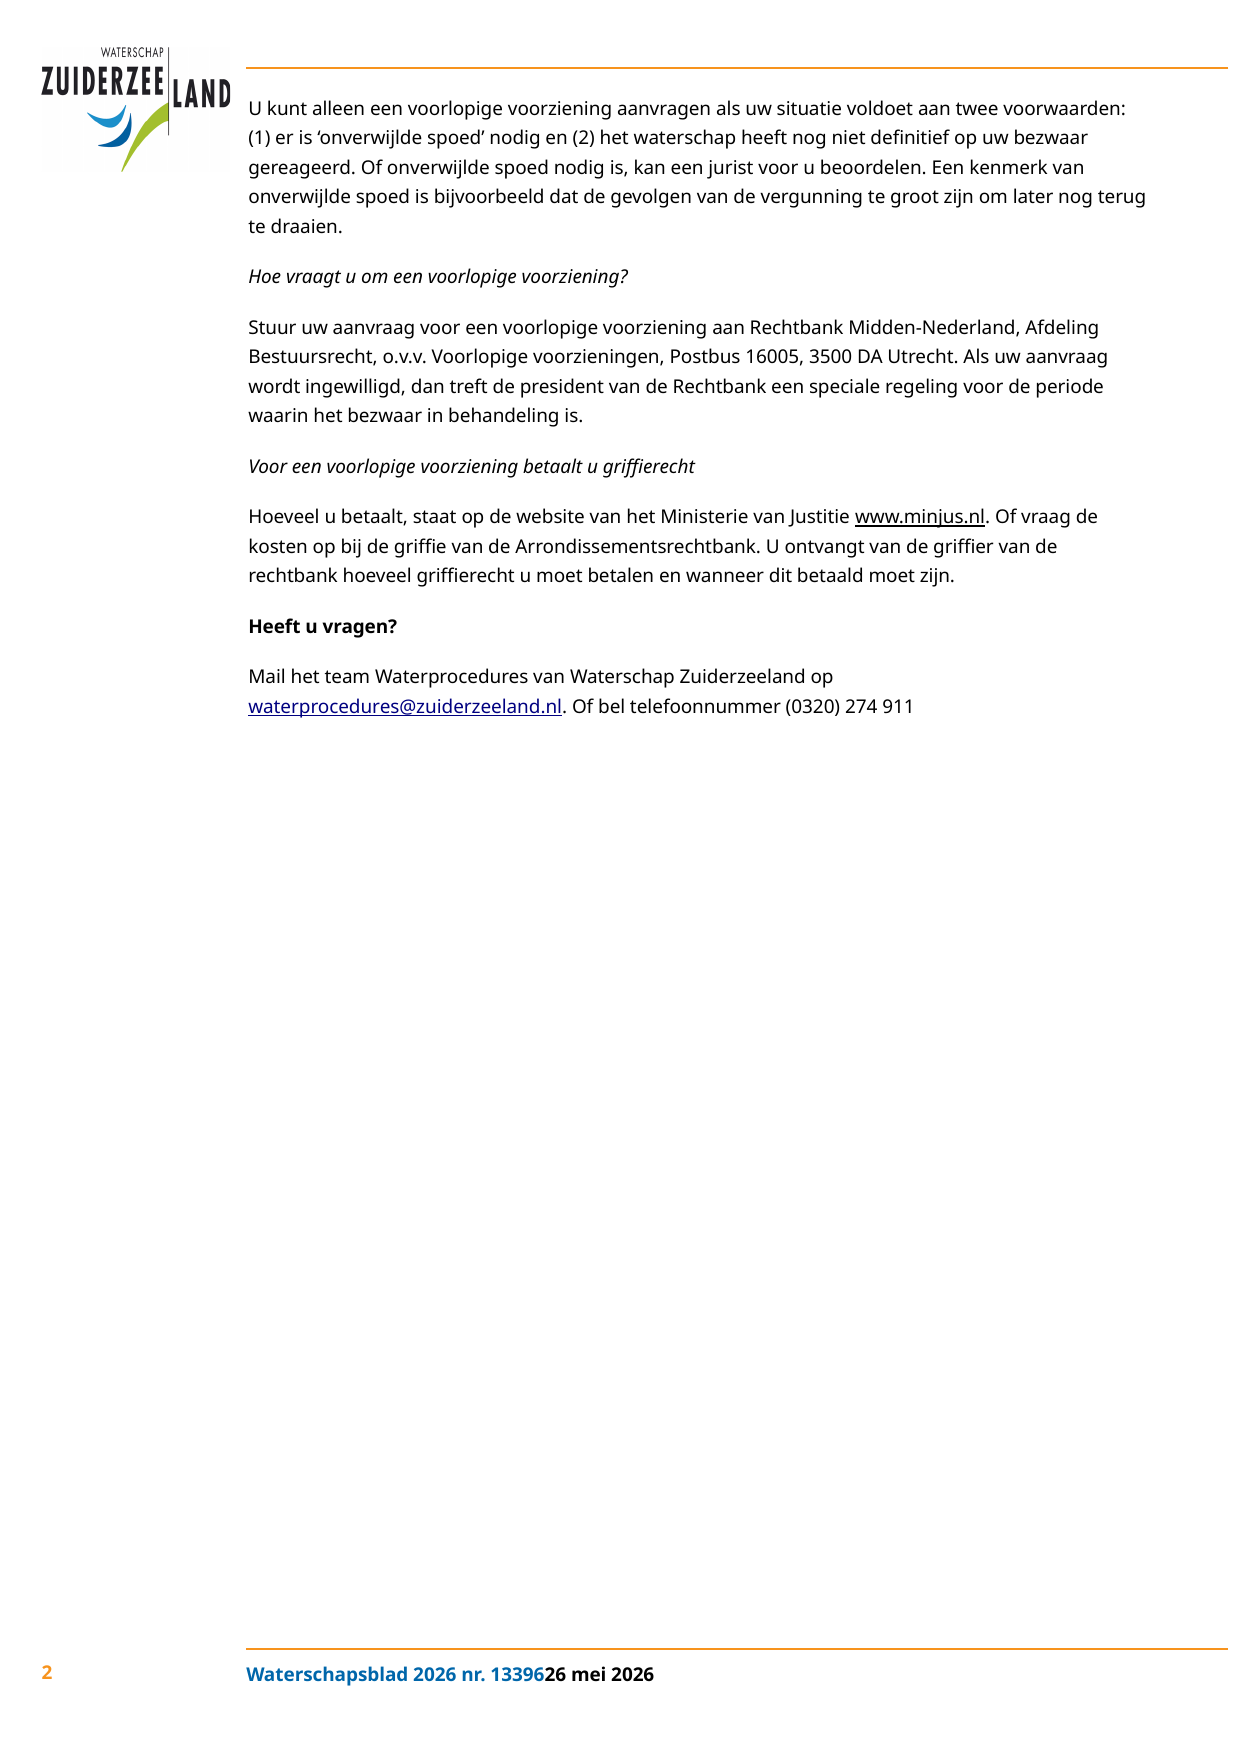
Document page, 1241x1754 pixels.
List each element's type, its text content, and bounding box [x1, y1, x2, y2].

text U kunt alleen een voorlopige voorziening aanvragen als uw situatie voldoet aan twee voorwaarden: (1) er is ‘onverwijlde spoed’ nodig en (2) het waterschap heeft nog niet definitief op uw bezwaar gereageerd. Of onverwijlde spoed nodig is, kan een jurist voor u beoordelen. Een kenmerk van onverwijlde spoed is bijvoorbeeld dat de gevolgen van de vergunning te groot zijn om later nog terug te draaien. [248, 95, 1152, 239]
text Voor een voorlopige voorziening betaalt u griffierecht [248, 453, 1152, 479]
text Stuur uw aanvraag voor een voorlopige voorziening aan Rechtbank Midden-Nederland, Afdeling Bestuursrecht, o.v.v. Voorlopige voorzieningen, Postbus 16005, 3500 DA Utrecht. Als uw aanvraag wordt ingewilligd, dan treft de president van de Rechtbank een speciale regeling voor de periode waarin het bezwaar in behandeling is. [248, 314, 1152, 428]
text Heeft u vragen? [248, 613, 1152, 639]
text Mail het team Waterprocedures van Waterschap Zuiderzeeland op waterprocedures@zuiderzeeland.nl. Of bel telefoonnummer (0320) 274 911 [248, 663, 1152, 719]
text Hoeveel u betaalt, staat op de website van het Ministerie van Justitie www.minjus.nl. Of vraag de kosten op bij de griffie van de Arrondissementsrechtbank. U ontvangt van de griffier van de rechtbank hoeveel griffierecht u moet betalen en wanneer dit betaald moet zijn. [248, 503, 1152, 588]
picture [41, 47, 231, 172]
text Hoe vraagt u om een voorlopige voorziening? [248, 263, 1152, 289]
